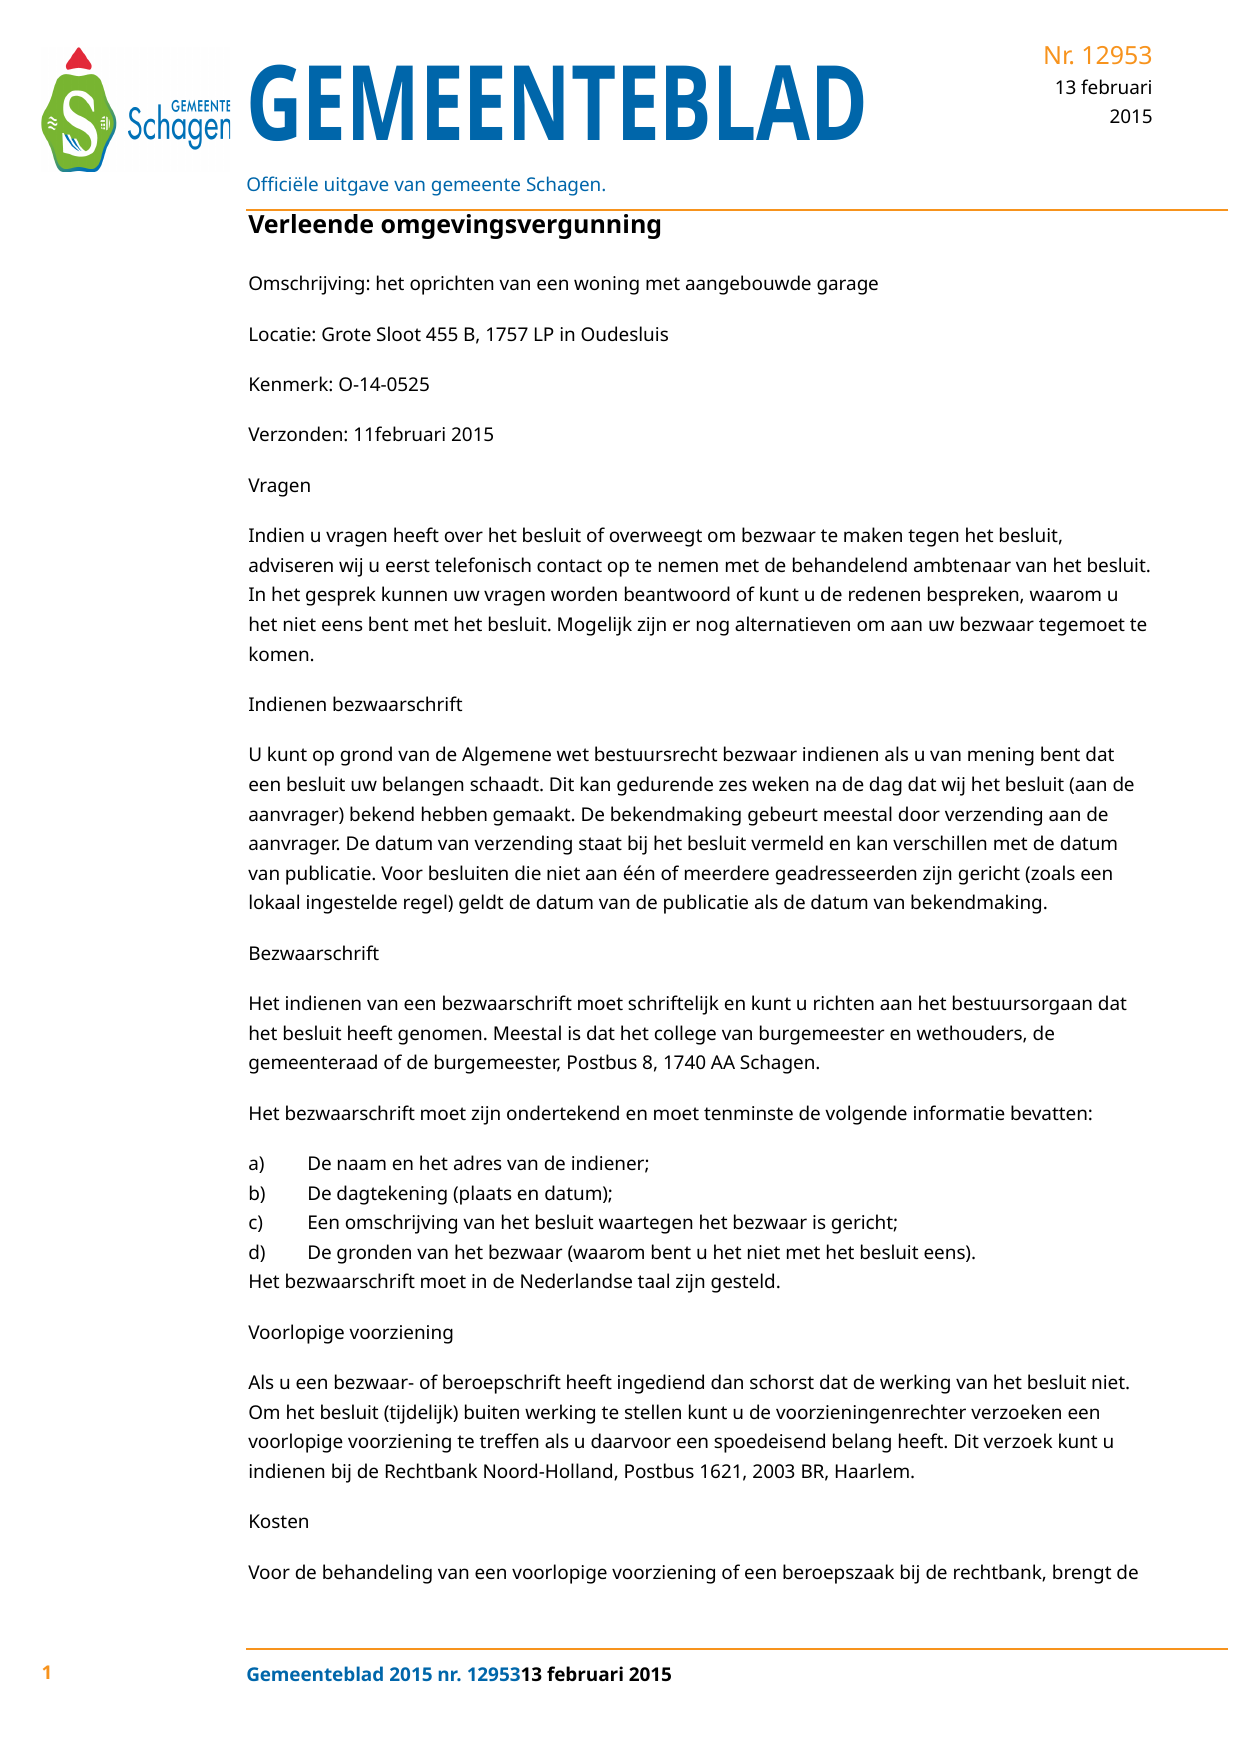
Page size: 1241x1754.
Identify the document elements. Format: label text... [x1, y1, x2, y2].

picture [41, 47, 231, 172]
text Kenmerk: O-14-0525 [248, 371, 1152, 397]
list Een omschrijving van het besluit waartegen het bezwaar is gericht; [248, 1209, 1152, 1235]
text Indienen bezwaarschrift [248, 691, 1152, 717]
text Verzonden: 11februari 2015 [248, 422, 1152, 447]
text Het bezwaarschrift moet in de Nederlandse taal zijn gesteld. [248, 1269, 1152, 1294]
text Het bezwaarschrift moet zijn ondertekend en moet tenminste de volgende informatie bevatten: [248, 1100, 1152, 1126]
text Als u een bezwaar- of beroepschrift heeft ingediend dan schorst dat de werking van het besluit niet. Om het besluit (tijdelijk) buiten werking te stellen kunt u de voorzieningenrechter verzoeken een voorlopige voorziening te treffen als u daarvoor een spoedeisend belang heeft. Dit verzoek kunt u indienen bij de Rechtbank Noord-Holland, Postbus 1621, 2003 BR, Haarlem. [248, 1369, 1152, 1484]
text Het indienen van een bezwaarschrift moet schriftelijk en kunt u richten aan het bestuursorgaan dat het besluit heeft genomen. Meestal is dat het college van burgemeester en wethouders, de gemeenteraad of de burgemeester, Postbus 8, 1740 AA Schagen. [248, 990, 1152, 1075]
text Bezwaarschrift [248, 940, 1152, 966]
text U kunt op grond van de Algemene wet bestuursrecht bezwaar indienen als u van mening bent dat een besluit uw belangen schaadt. Dit kan gedurende zes weken na de dag dat wij het besluit (aan de aanvrager) bekend hebben gemaakt. De bekendmaking gebeurt meestal door verzending aan de aanvrager. De datum van verzending staat bij het besluit vermeld en kan verschillen met de datum van publicatie. Voor besluiten die niet aan één of meerdere geadresseerden zijn gericht (zoals een lokaal ingestelde regel) geldt de datum van de publicatie als de datum van bekendmaking. [248, 742, 1152, 915]
text Voorlopige voorziening [248, 1319, 1152, 1345]
list De dagtekening (plaats en datum); [248, 1180, 1152, 1206]
text Indien u vragen heeft over het besluit of overweegt om bezwaar te maken tegen het besluit, adviseren wij u eerst telefonisch contact op te nemen met de behandelend ambtenaar van het besluit. In het gesprek kunnen uw vragen worden beantwoord of kunt u de redenen bespreken, waarom u het niet eens bent met het besluit. Mogelijk zijn er nog alternatieven om aan uw bezwaar tegemoet te komen. [248, 522, 1152, 666]
list De gronden van het bezwaar (waarom bent u het niet met het besluit eens). [248, 1239, 1152, 1265]
text Locatie: Grote Sloot 455 B, 1757 LP in Oudesluis [248, 321, 1152, 346]
text Omschrijving: het oprichten van een woning met aangebouwde garage [248, 270, 1152, 296]
text Vragen [248, 472, 1152, 498]
text Verleende omgevingsvergunning [248, 211, 1152, 241]
list De naam en het adres van de indiener; [248, 1150, 1152, 1176]
text Kosten [248, 1509, 1152, 1534]
text Voor de behandeling van een voorlopige voorziening of een beroepszaak bij de rechtbank, brengt de [248, 1559, 1152, 1585]
